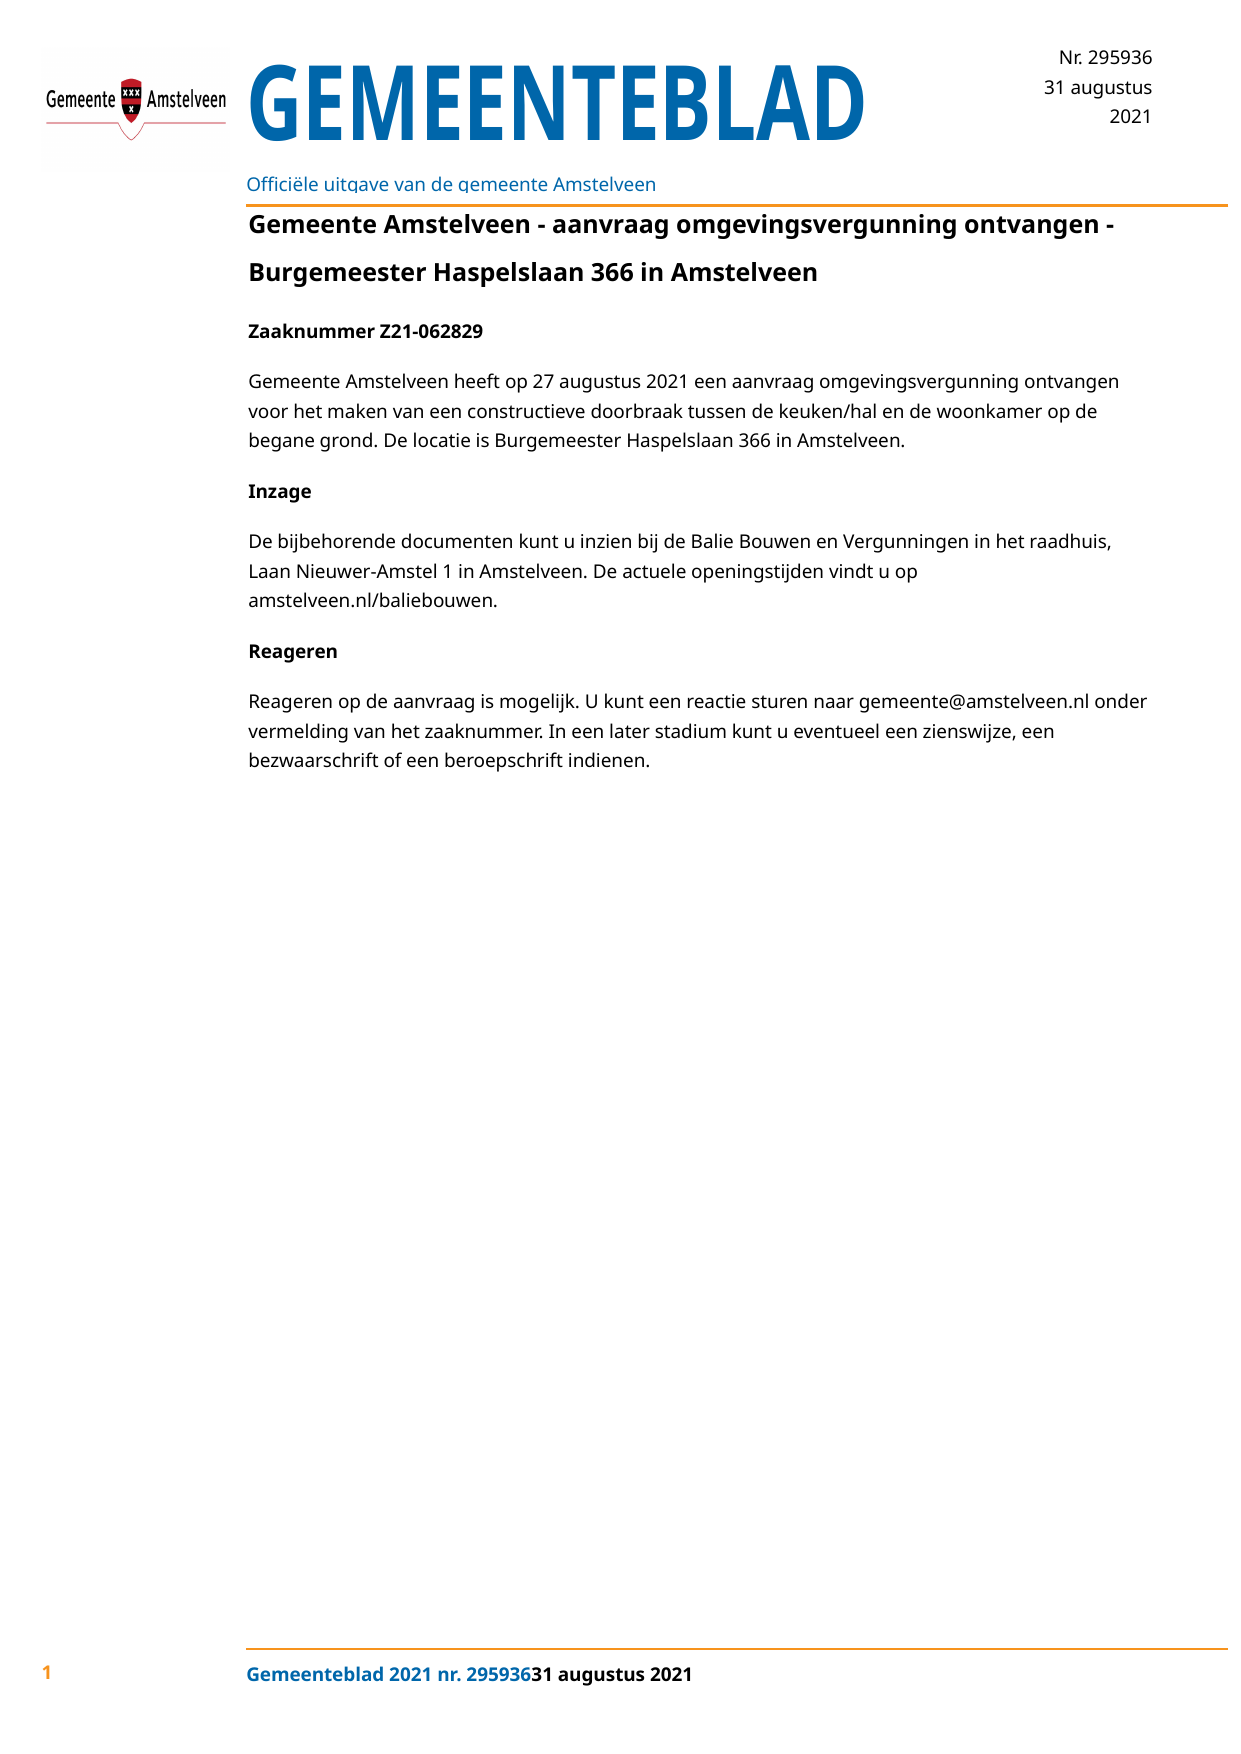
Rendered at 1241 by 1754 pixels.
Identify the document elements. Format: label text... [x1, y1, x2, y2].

picture [41, 47, 231, 172]
text Reageren [248, 638, 1152, 664]
text Gemeente Amstelveen - aanvraag omgevingsvergunning ontvangen - Burgemeester Haspelslaan 366 in Amstelveen [248, 207, 1152, 288]
text Zaaknummer Z21-062829 [248, 318, 1152, 344]
text Reageren op de aanvraag is mogelijk. U kunt een reactie sturen naar gemeente@amstelveen.nl onder vermelding van het zaaknummer. In een later stadium kunt u eventueel een zienswijze, een bezwaarschrift of een beroepschrift indienen. [248, 688, 1152, 773]
text Gemeente Amstelveen heeft op 27 augustus 2021 een aanvraag omgevingsvergunning ontvangen voor het maken van een constructieve doorbraak tussen de keuken/hal en de woonkamer op de begane grond. De locatie is Burgemeester Haspelslaan 366 in Amstelveen. [248, 368, 1152, 453]
text De bijbehorende documenten kunt u inzien bij de Balie Bouwen en Vergunningen in het raadhuis, Laan Nieuwer-Amstel 1 in Amstelveen. De actuele openingstijden vindt u op amstelveen.nl/baliebouwen. [248, 528, 1152, 613]
text Inzage [248, 478, 1152, 504]
